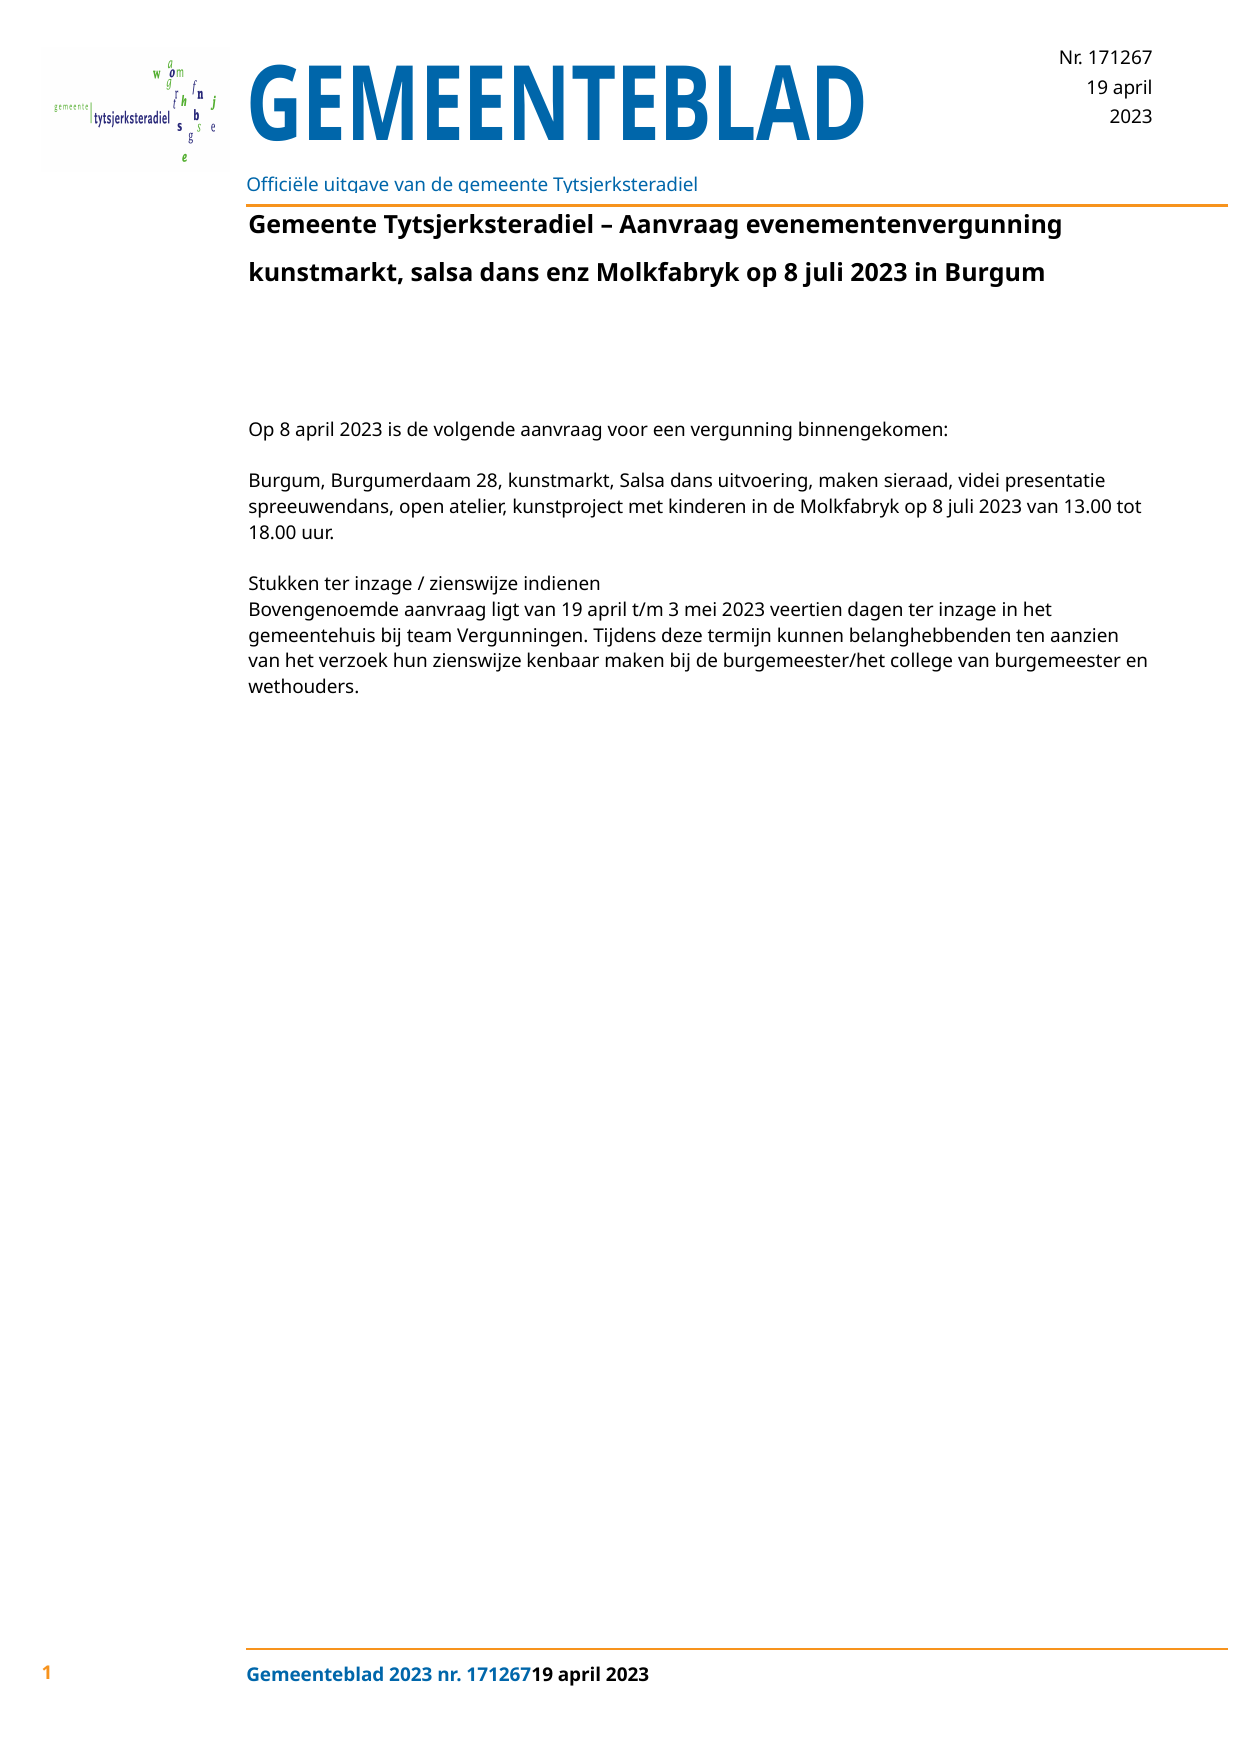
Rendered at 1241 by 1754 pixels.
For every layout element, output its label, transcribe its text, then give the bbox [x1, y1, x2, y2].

text Burgum, Burgumerdaam 28, kunstmarkt, Salsa dans uitvoering, maken sieraad, videi presentatie spreeuwendans, open atelier, kunstproject met kinderen in de Molkfabryk op 8 juli 2023 van 13.00 tot 18.00 uur. [248, 468, 1152, 545]
text Bovengenoemde aanvraag ligt van 19 april t/m 3 mei 2023 veertien dagen ter inzage in het gemeentehuis bij team Vergunningen. Tijdens deze termijn kunnen belanghebbenden ten aanzien van het verzoek hun zienswijze kenbaar maken bij de burgemeester/het college van burgemeester en wethouders. [248, 596, 1152, 699]
text Stukken ter inzage / zienswijze indienen [248, 571, 1152, 596]
text Op 8 april 2023 is de volgende aanvraag voor een vergunning binnengekomen: [248, 416, 1152, 442]
text Gemeente Tytsjerksteradiel – Aanvraag evenementenvergunning kunstmarkt, salsa dans enz Molkfabryk op 8 juli 2023 in Burgum [248, 207, 1152, 288]
picture [41, 47, 231, 172]
